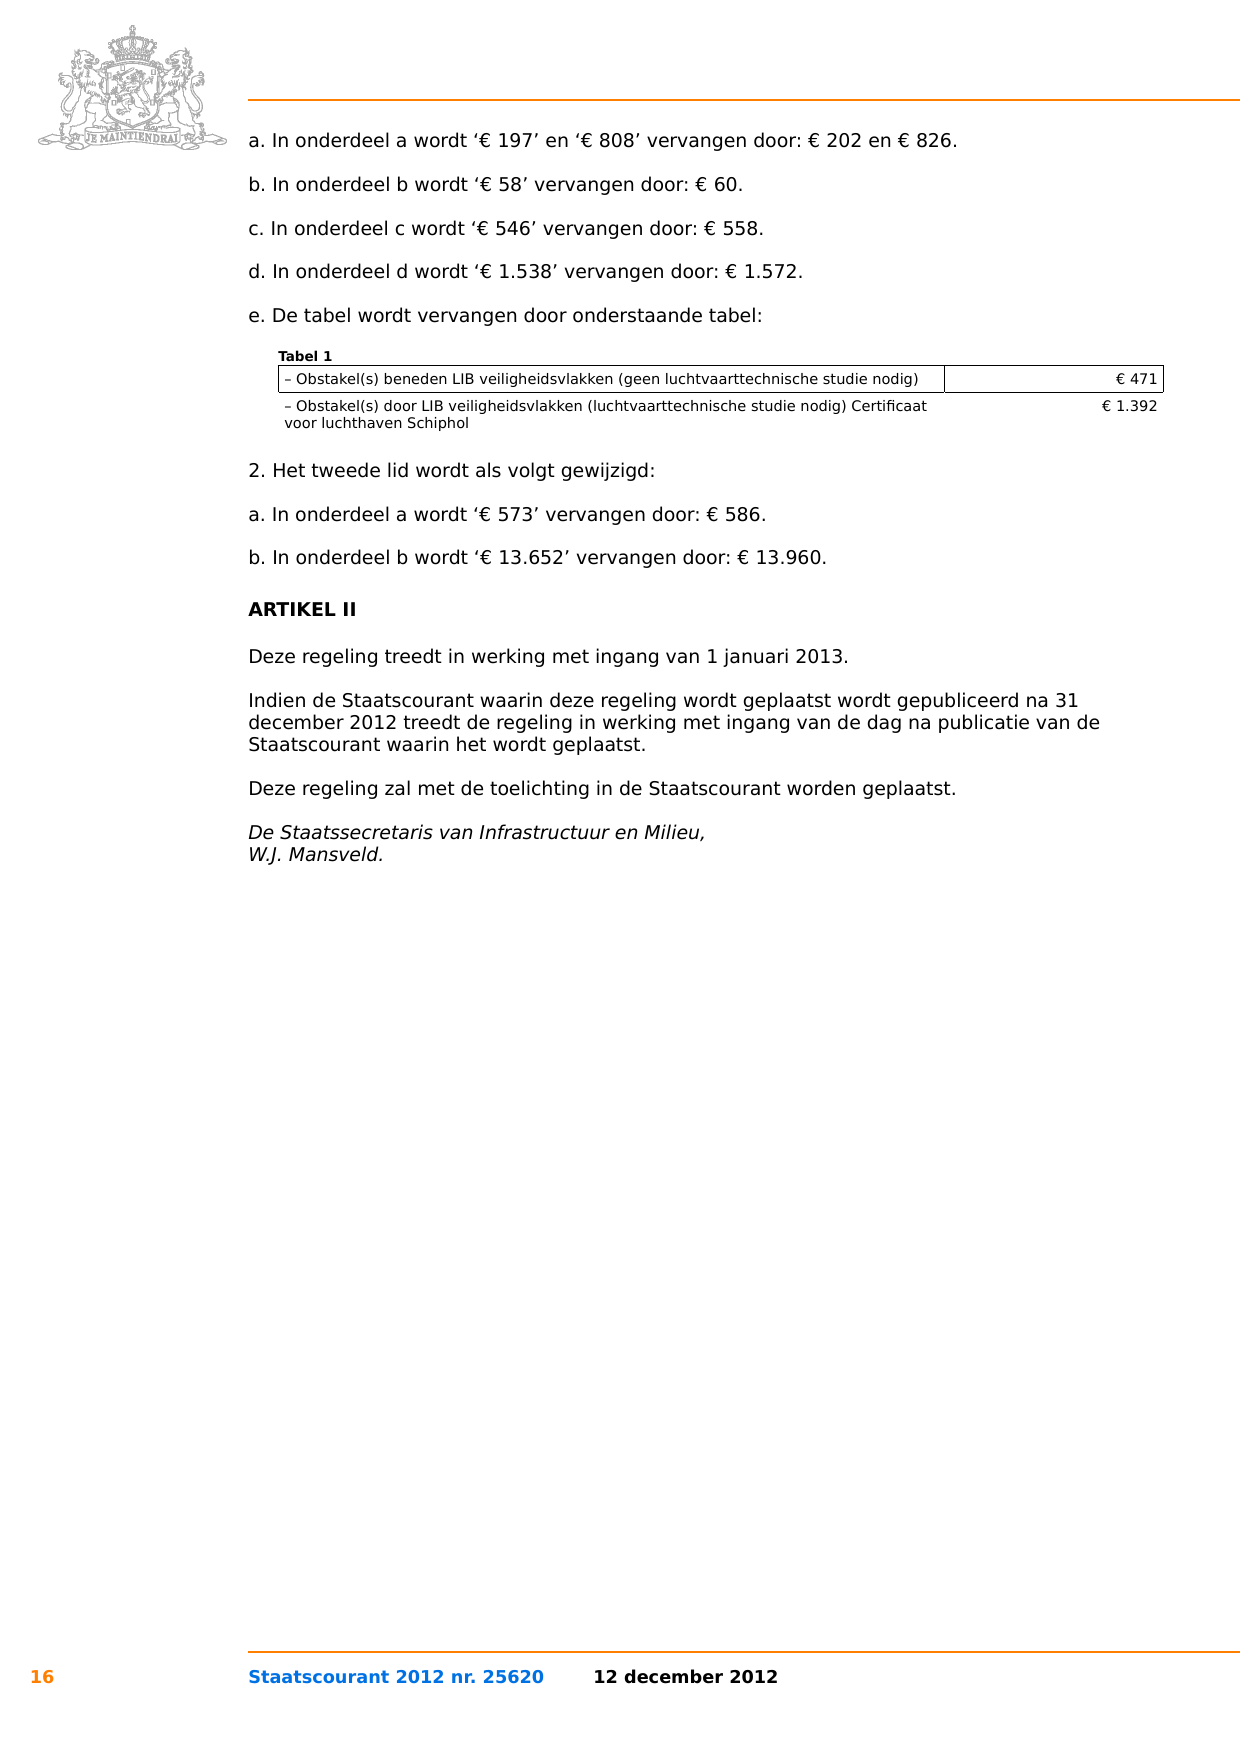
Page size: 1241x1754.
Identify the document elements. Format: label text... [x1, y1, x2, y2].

table_cell – Obstakel(s) door LIB veiligheidsvlakken (luchtvaarttechnische studie nodig) Certificaat voor luchthaven Schiphol [279, 393, 944, 437]
text b. In onderdeel b wordt ‘€ 58’ vervangen door: € 60. [248, 174, 1163, 196]
text e. De tabel wordt vervangen door onderstaande tabel: [248, 305, 1163, 327]
text De Staatssecretaris van Infrastructuur en Milieu, W.J. Mansveld. [248, 822, 1163, 866]
text a. In onderdeel a wordt ‘€ 573’ vervangen door: € 586. [248, 503, 1163, 525]
text c. In onderdeel c wordt ‘€ 546’ vervangen door: € 558. [248, 218, 1163, 239]
subtitle ARTIKEL II [248, 599, 1163, 621]
text 2. Het tweede lid wordt als volgt gewijzigd: [248, 459, 1163, 482]
text Indien de Staatscourant waarin deze regeling wordt geplaatst wordt gepubliceerd na 31 december 2012 treedt de regeling in werking met ingang van de dag na publicatie van de Staatscourant waarin het wordt geplaatst. [248, 690, 1163, 756]
table_header Tabel 1 [278, 349, 1163, 365]
table_cell € 471 [945, 366, 1163, 392]
text b. In onderdeel b wordt ‘€ 13.652’ vervangen door: € 13.960. [248, 547, 1163, 569]
text a. In onderdeel a wordt ‘€ 197’ en ‘€ 808’ vervangen door: € 202 en € 826. [248, 130, 1163, 152]
picture [38, 25, 227, 150]
table_cell € 1.392 [945, 393, 1163, 437]
text Deze regeling zal met de toelichting in de Staatscourant worden geplaatst. [248, 778, 1163, 800]
text Deze regeling treedt in werking met ingang van 1 januari 2013. [248, 646, 1163, 668]
table_cell – Obstakel(s) beneden LIB veiligheidsvlakken (geen luchtvaarttechnische studie nodig) [279, 366, 944, 392]
text d. In onderdeel d wordt ‘€ 1.538’ vervangen door: € 1.572. [248, 261, 1163, 283]
